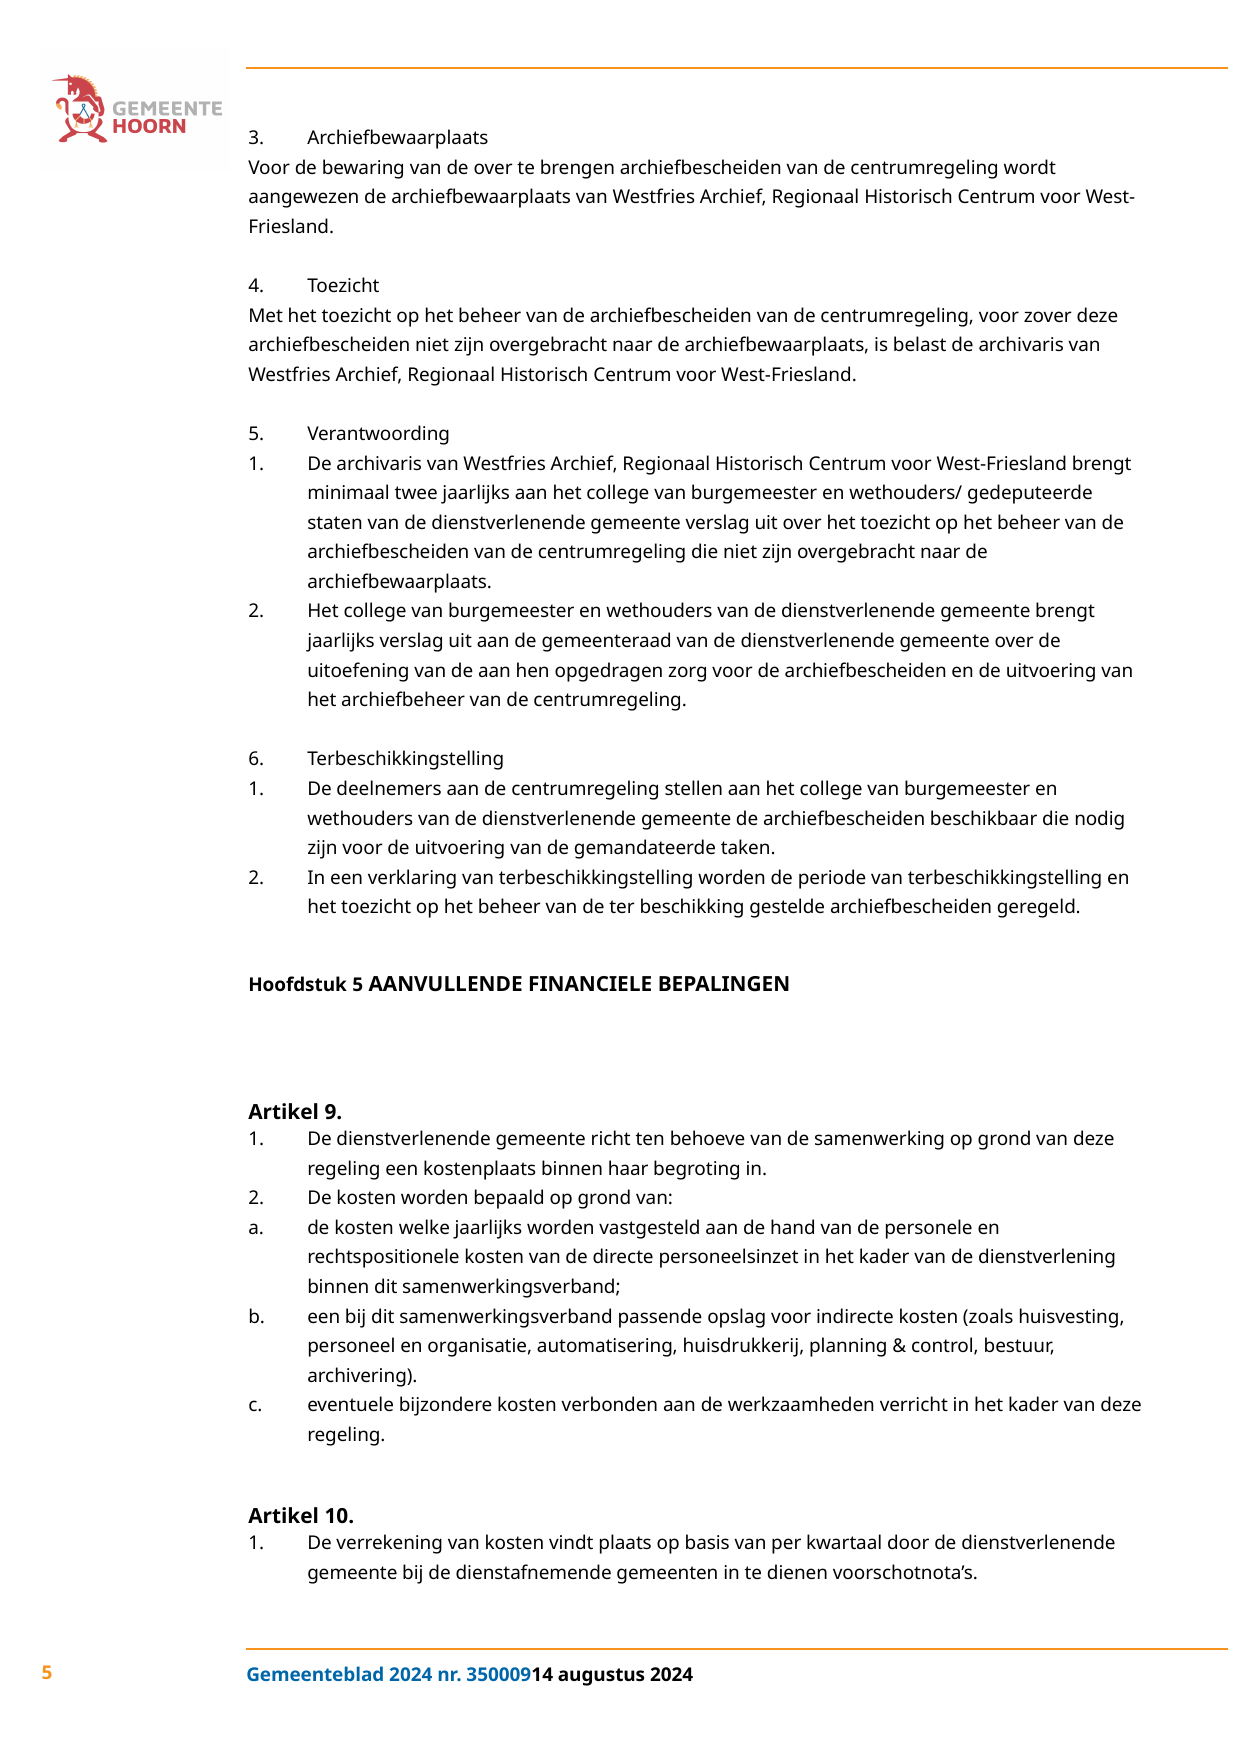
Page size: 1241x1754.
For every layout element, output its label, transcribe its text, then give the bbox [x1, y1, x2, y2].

list In een verklaring van terbeschikkingstelling worden de periode van terbeschikkingstelling en het toezicht op het beheer van de ter beschikking gestelde archiefbescheiden geregeld. [248, 864, 1152, 919]
list Toezicht [248, 272, 1152, 298]
text Met het toezicht op het beheer van de archiefbescheiden van de centrumregeling, voor zover deze archiefbescheiden niet zijn overgebracht naar de archiefbewaarplaats, is belast de archivaris van Westfries Archief, Regionaal Historisch Centrum voor West-Friesland. [248, 302, 1152, 387]
list De deelnemers aan de centrumregeling stellen aan het college van burgemeester en wethouders van de dienstverlenende gemeente de archiefbescheiden beschikbaar die nodig zijn voor de uitvoering van de gemandateerde taken. [248, 775, 1152, 860]
list Terbeschikkingstelling [248, 746, 1152, 771]
list de kosten welke jaarlijks worden vastgesteld aan de hand van de personele en rechtspositionele kosten van de directe personeelsinzet in het kader van de dienstverlening binnen dit samenwerkingsverband; [248, 1214, 1152, 1299]
text Voor de bewaring van de over te brengen archiefbescheiden van de centrumregeling wordt aangewezen de archiefbewaarplaats van Westfries Archief, Regionaal Historisch Centrum voor West-Friesland. [248, 154, 1152, 239]
list De archivaris van Westfries Archief, Regionaal Historisch Centrum voor West-Friesland brengt minimaal twee jaarlijks aan het college van burgemeester en wethouders/ gedeputeerde staten van de dienstverlenende gemeente verslag uit over het toezicht op het beheer van de archiefbescheiden van de centrumregeling die niet zijn overgebracht naar de archiefbewaarplaats. [248, 450, 1152, 594]
list De dienstverlenende gemeente richt ten behoeve van de samenwerking op grond van deze regeling een kostenplaats binnen haar begroting in. [248, 1125, 1152, 1181]
list Het college van burgemeester en wethouders van de dienstverlenende gemeente brengt jaarlijks verslag uit aan de gemeenteraad van de dienstverlenende gemeente over de uitoefening van de aan hen opgedragen zorg voor de archiefbescheiden en de uitvoering van het archiefbeheer van de centrumregeling. [248, 598, 1152, 712]
text Hoofdstuk 5 AANVULLENDE FINANCIELE BEPALINGEN [248, 969, 1152, 997]
list Archiefbewaarplaats [248, 124, 1152, 150]
list De verrekening van kosten vindt plaats op basis van per kwartaal door de dienstverlenende gemeente bij de dienstafnemende gemeenten in te dienen voorschotnota’s. [248, 1529, 1152, 1585]
list een bij dit samenwerkingsverband passende opslag voor indirecte kosten (zoals huisvesting, personeel en organisatie, automatisering, huisdrukkerij, planning & control, bestuur, archivering). [248, 1303, 1152, 1388]
list De kosten worden bepaald op grond van: [248, 1184, 1152, 1210]
picture [41, 47, 231, 172]
text Artikel 9. [248, 1097, 1152, 1125]
list Verantwoording [248, 420, 1152, 446]
text Artikel 10. [248, 1501, 1152, 1529]
list eventuele bijzondere kosten verbonden aan de werkzaamheden verricht in het kader van deze regeling. [248, 1392, 1152, 1447]
